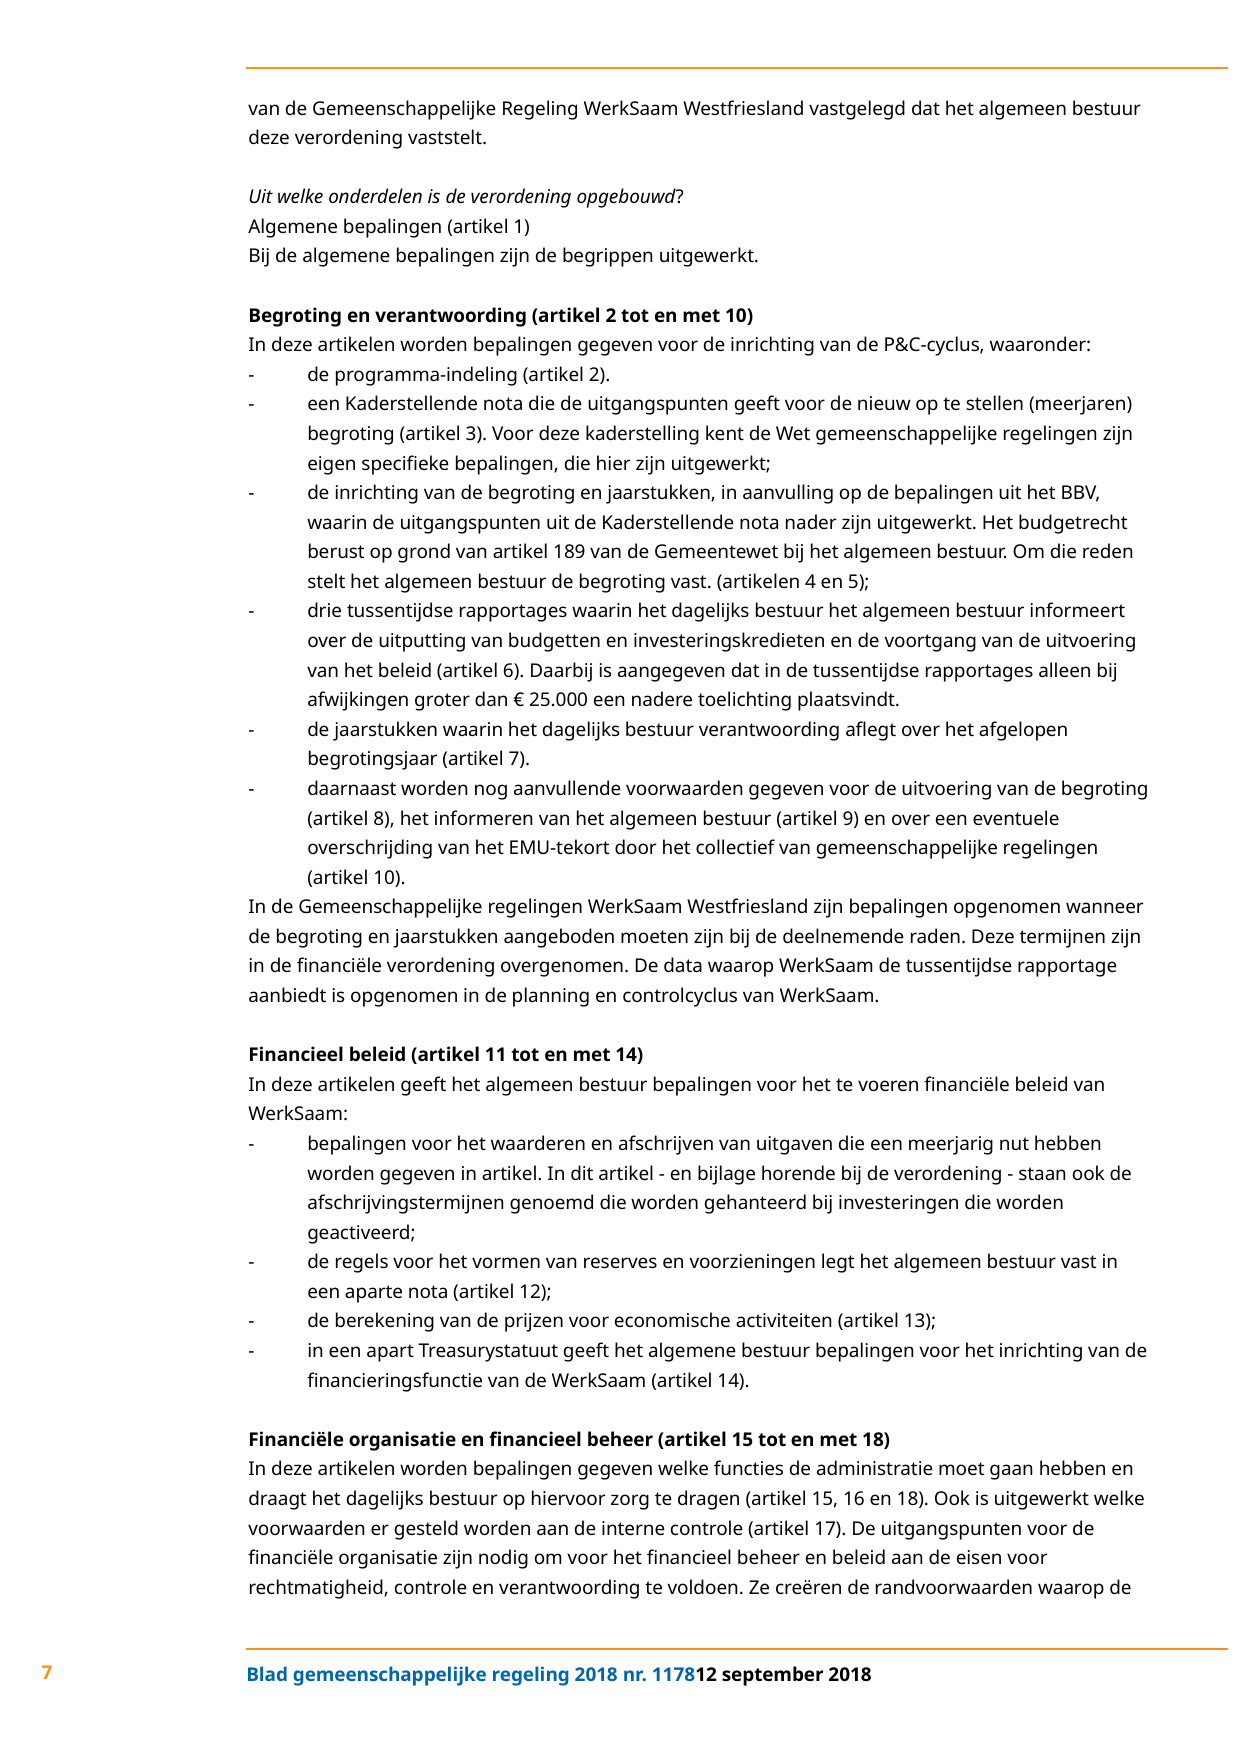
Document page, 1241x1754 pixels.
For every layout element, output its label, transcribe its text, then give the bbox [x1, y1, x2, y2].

list in een apart Treasurystatuut geeft het algemene bestuur bepalingen voor het inrichting van de financieringsfunctie van de WerkSaam (artikel 14). [248, 1337, 1152, 1393]
text Financieel beleid (artikel 11 tot en met 14) [248, 1041, 1152, 1067]
text Bij de algemene bepalingen zijn de begrippen uitgewerkt. [248, 243, 1152, 268]
text Uit welke onderdelen is de verordening opgebouwd? [248, 183, 1152, 209]
list een Kaderstellende nota die de uitgangspunten geeft voor de nieuw op te stellen (meerjaren) begroting (artikel 3). Voor deze kaderstelling kent de Wet gemeenschappelijke regelingen zijn eigen specifieke bepalingen, die hier zijn uitgewerkt; [248, 391, 1152, 476]
list de berekening van de prijzen voor economische activiteiten (artikel 13); [248, 1308, 1152, 1333]
picture [41, 47, 231, 172]
text In de Gemeenschappelijke regelingen WerkSaam Westfriesland zijn bepalingen opgenomen wanneer de begroting en jaarstukken aangeboden moeten zijn bij de deelnemende raden. Deze termijnen zijn in de financiële verordening overgenomen. De data waarop WerkSaam de tussentijdse rapportage aanbiedt is opgenomen in de planning en controlcyclus van WerkSaam. [248, 893, 1152, 1008]
text van de Gemeenschappelijke Regeling WerkSaam Westfriesland vastgelegd dat het algemeen bestuur deze verordening vaststelt. [248, 95, 1152, 150]
list bepalingen voor het waarderen en afschrijven van uitgaven die een meerjarig nut hebben worden gegeven in artikel. In dit artikel - en bijlage horende bij de verordening - staan ook de afschrijvingstermijnen genoemd die worden gehanteerd bij investeringen die worden geactiveerd; [248, 1130, 1152, 1245]
list de inrichting van de begroting en jaarstukken, in aanvulling op de bepalingen uit het BBV, waarin de uitgangspunten uit de Kaderstellende nota nader zijn uitgewerkt. Het budgetrecht berust op grond van artikel 189 van de Gemeentewet bij het algemeen bestuur. Om die reden stelt het algemeen bestuur de begroting vast. (artikelen 4 en 5); [248, 479, 1152, 594]
list de programma-indeling (artikel 2). [248, 361, 1152, 387]
list daarnaast worden nog aanvullende voorwaarden gegeven voor de uitvoering van de begroting (artikel 8), het informeren van het algemeen bestuur (artikel 9) en over een eventuele overschrijding van het EMU-tekort door het collectief van gemeenschappelijke regelingen (artikel 10). [248, 775, 1152, 890]
text Algemene bepalingen (artikel 1) [248, 213, 1152, 239]
text In deze artikelen worden bepalingen gegeven welke functies de administratie moet gaan hebben en draagt het dagelijks bestuur op hiervoor zorg te dragen (artikel 15, 16 en 18). Ook is uitgewerkt welke voorwaarden er gesteld worden aan de interne controle (artikel 17). De uitgangspunten voor de financiële organisatie zijn nodig om voor het financieel beheer en beleid aan de eisen voor rechtmatigheid, controle en verantwoording te voldoen. Ze creëren de randvoorwaarden waarop de [248, 1456, 1152, 1600]
list drie tussentijdse rapportages waarin het dagelijks bestuur het algemeen bestuur informeert over de uitputting van budgetten en investeringskredieten en de voortgang van de uitvoering van het beleid (artikel 6). Daarbij is aangegeven dat in de tussentijdse rapportages alleen bij afwijkingen groter dan € 25.000 een nadere toelichting plaatsvindt. [248, 598, 1152, 712]
list de regels voor het vormen van reserves en voorzieningen legt het algemeen bestuur vast in een aparte nota (artikel 12); [248, 1248, 1152, 1304]
text Financiële organisatie en financieel beheer (artikel 15 tot en met 18) [248, 1426, 1152, 1452]
text In deze artikelen worden bepalingen gegeven voor de inrichting van de P&C-cyclus, waaronder: [248, 331, 1152, 357]
text Begroting en verantwoording (artikel 2 tot en met 10) [248, 302, 1152, 328]
text In deze artikelen geeft het algemeen bestuur bepalingen voor het te voeren financiële beleid van WerkSaam: [248, 1071, 1152, 1126]
list de jaarstukken waarin het dagelijks bestuur verantwoording aflegt over het afgelopen begrotingsjaar (artikel 7). [248, 716, 1152, 771]
